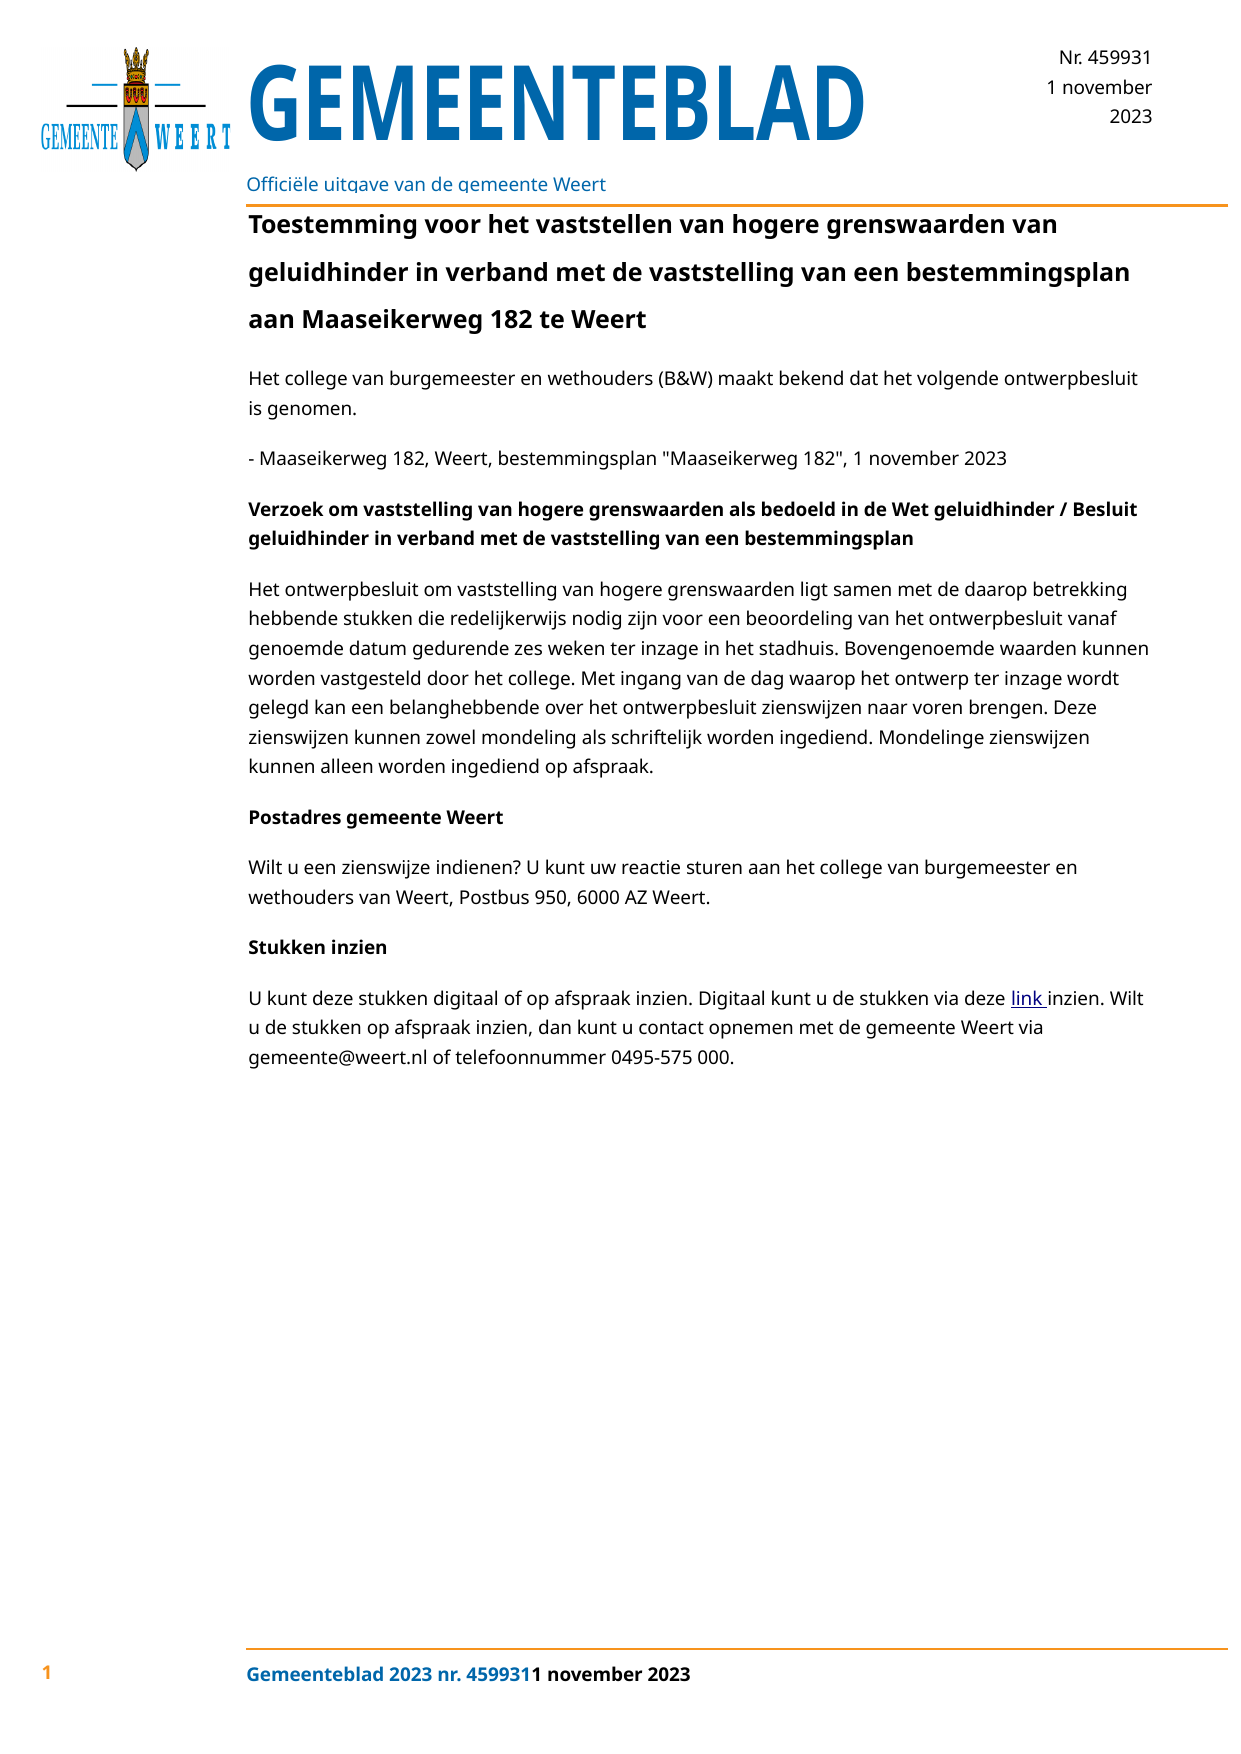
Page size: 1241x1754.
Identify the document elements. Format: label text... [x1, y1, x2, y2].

text Verzoek om vaststelling van hogere grenswaarden als bedoeld in de Wet geluidhinder / Besluit geluidhinder in verband met de vaststelling van een bestemmingsplan [248, 496, 1152, 551]
text Postadres gemeente Weert [248, 804, 1152, 829]
text Het college van burgemeester en wethouders (B&W) maakt bekend dat het volgende ontwerpbesluit is genomen. [248, 366, 1152, 421]
text - Maaseikerweg 182, Weert, bestemmingsplan "Maaseikerweg 182", 1 november 2023 [248, 446, 1152, 471]
text Het ontwerpbesluit om vaststelling van hogere grenswaarden ligt samen met de daarop betrekking hebbende stukken die redelijkerwijs nodig zijn voor een beoordeling van het ontwerpbesluit vanaf genoemde datum gedurende zes weken ter inzage in het stadhuis. Bovengenoemde waarden kunnen worden vastgesteld door het college. Met ingang van de dag waarop het ontwerp ter inzage wordt gelegd kan een belanghebbende over het ontwerpbesluit zienswijzen naar voren brengen. Deze zienswijzen kunnen zowel mondeling als schriftelijk worden ingediend. Mondelinge zienswijzen kunnen alleen worden ingediend op afspraak. [248, 576, 1152, 779]
text Stukken inzien [248, 934, 1152, 960]
text U kunt deze stukken digitaal of op afspraak inzien. Digitaal kunt u de stukken via deze link inzien. Wilt u de stukken op afspraak inzien, dan kunt u contact opnemen met de gemeente Weert via gemeente@weert.nl of telefoonnummer 0495-575 000. [248, 985, 1152, 1069]
text Toestemming voor het vaststellen van hogere grenswaarden van geluidhinder in verband met de vaststelling van een bestemmingsplan aan Maaseikerweg 182 te Weert [248, 207, 1152, 336]
text Wilt u een zienswijze indienen? U kunt uw reactie sturen aan het college van burgemeester en wethouders van Weert, Postbus 950, 6000 AZ Weert. [248, 854, 1152, 909]
picture [41, 47, 231, 172]
